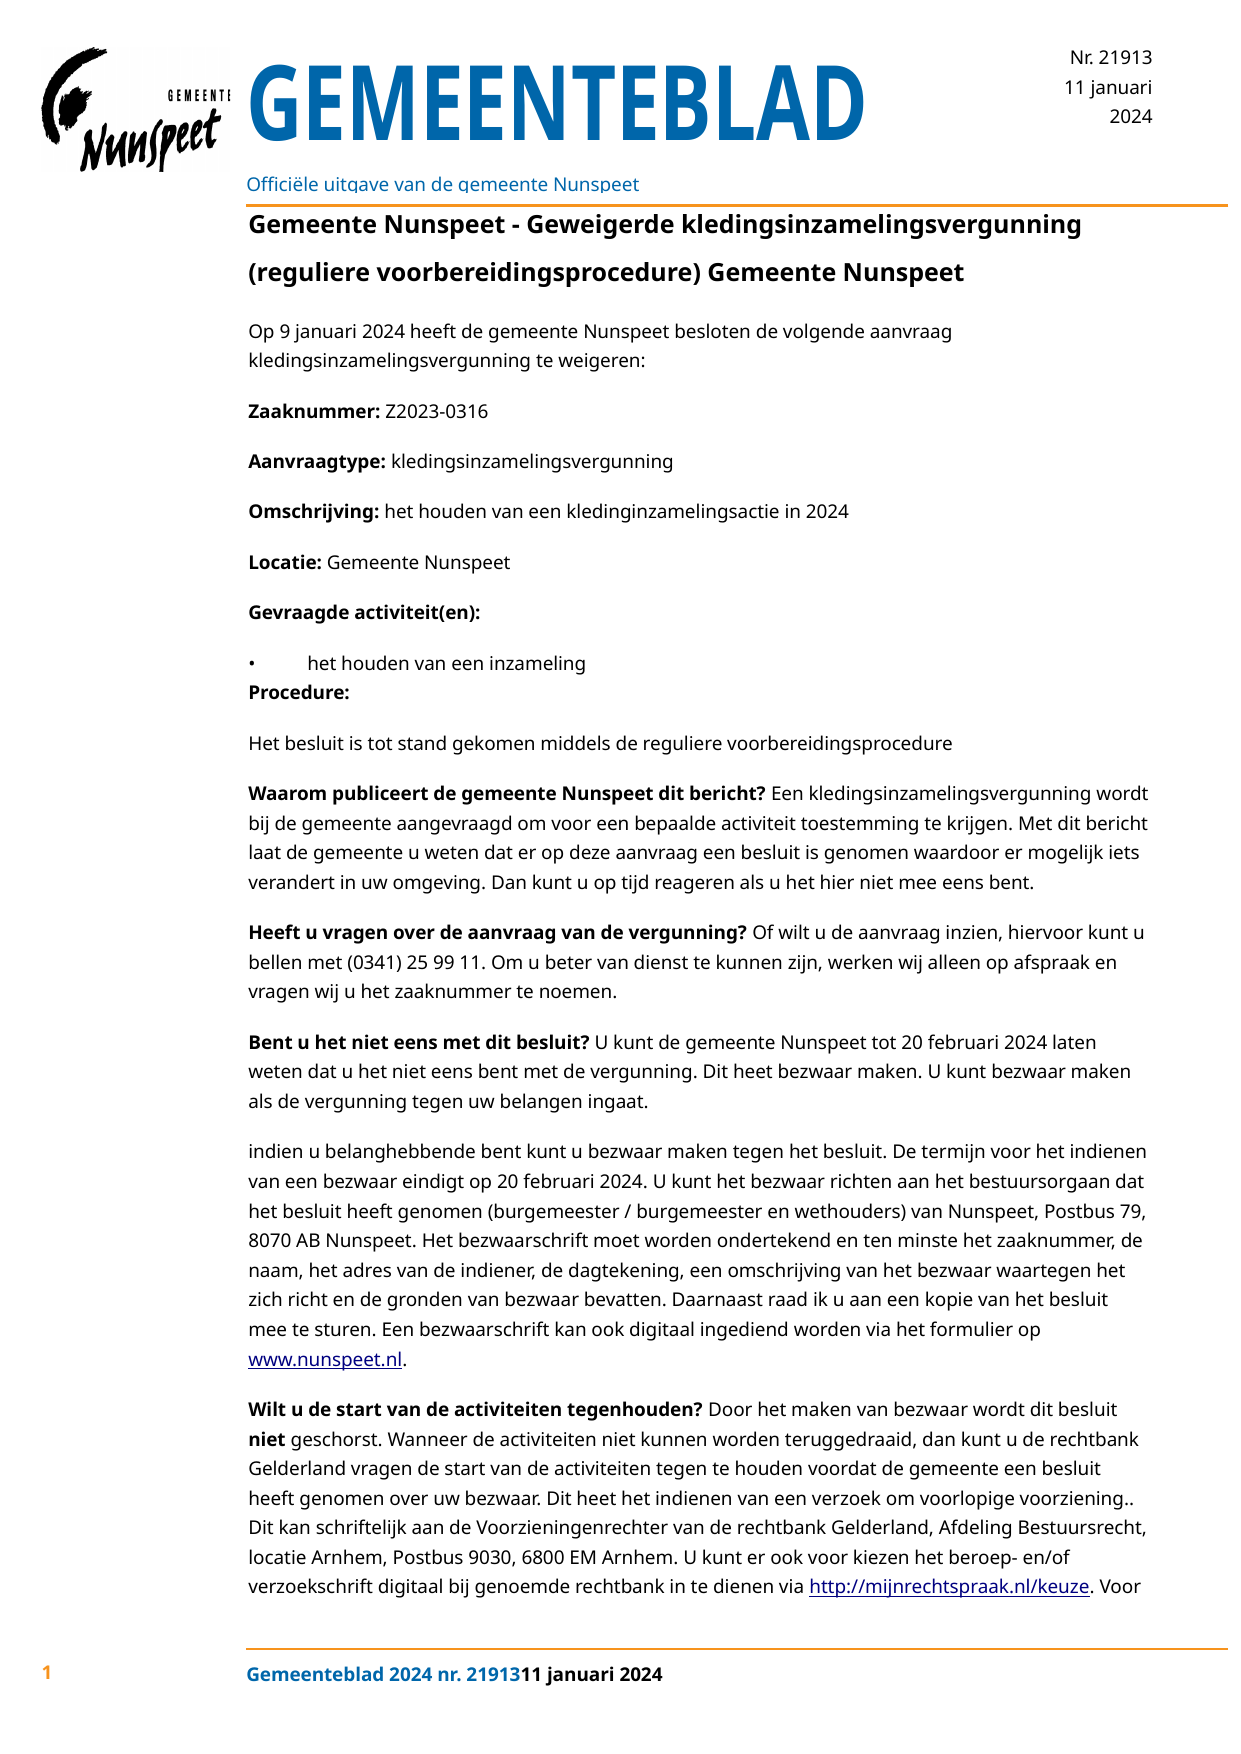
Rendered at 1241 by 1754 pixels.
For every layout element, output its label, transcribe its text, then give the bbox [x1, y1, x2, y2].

text Gevraagde activiteit(en): [248, 599, 1152, 625]
text Op 9 januari 2024 heeft de gemeente Nunspeet besloten de volgende aanvraag kledingsinzamelingsvergunning te weigeren: [248, 318, 1152, 373]
text Het besluit is tot stand gekomen middels de reguliere voorbereidingsprocedure [248, 730, 1152, 756]
text Bent u het niet eens met dit besluit? U kunt de gemeente Nunspeet tot 20 februari 2024 laten weten dat u het niet eens bent met de vergunning. Dit heet bezwaar maken. U kunt bezwaar maken als de vergunning tegen uw belangen ingaat. [248, 1029, 1152, 1114]
text Wilt u de start van de activiteiten tegenhouden? Door het maken van bezwaar wordt dit besluit niet geschorst. Wanneer de activiteiten niet kunnen worden teruggedraaid, dan kunt u de rechtbank Gelderland vragen de start van de activiteiten tegen te houden voordat de gemeente een besluit heeft genomen over uw bezwaar. Dit heet het indienen van een verzoek om voorlopige voorziening.. Dit kan schriftelijk aan de Voorzieningenrechter van de rechtbank Gelderland, Afdeling Bestuursrecht, locatie Arnhem, Postbus 9030, 6800 EM Arnhem. U kunt er ook voor kiezen het beroep- en/of verzoekschrift digitaal bij genoemde rechtbank in te dienen via http://mijnrechtspraak.nl/keuze. Voor [248, 1396, 1152, 1599]
list het houden van een inzameling [248, 650, 1152, 676]
text Heeft u vragen over de aanvraag van de vergunning? Of wilt u de aanvraag inzien, hiervoor kunt u bellen met (0341) 25 99 11. Om u beter van dienst te kunnen zijn, werken wij alleen op afspraak en vragen wij u het zaaknummer te noemen. [248, 919, 1152, 1004]
text indien u belanghebbende bent kunt u bezwaar maken tegen het besluit. De termijn voor het indienen van een bezwaar eindigt op 20 februari 2024. U kunt het bezwaar richten aan het bestuursorgaan dat het besluit heeft genomen (burgemeester / burgemeester en wethouders) van Nunspeet, Postbus 79, 8070 AB Nunspeet. Het bezwaarschrift moet worden ondertekend en ten minste het zaaknummer, de naam, het adres van de indiener, de dagtekening, een omschrijving van het bezwaar waartegen het zich richt en de gronden van bezwaar bevatten. Daarnaast raad ik u aan een kopie van het besluit mee te sturen. Een bezwaarschrift kan ook digitaal ingediend worden via het formulier op www.nunspeet.nl. [248, 1139, 1152, 1372]
text Aanvraagtype: kledingsinzamelingsvergunning [248, 448, 1152, 474]
text Procedure: [248, 679, 1152, 705]
text Omschrijving: het houden van een kledinginzamelingsactie in 2024 [248, 499, 1152, 524]
text Locatie: Gemeente Nunspeet [248, 549, 1152, 575]
text Gemeente Nunspeet - Geweigerde kledingsinzamelingsvergunning (reguliere voorbereidingsprocedure) Gemeente Nunspeet [248, 207, 1152, 288]
text Zaaknummer: Z2023-0316 [248, 398, 1152, 424]
picture [41, 47, 231, 172]
text Waarom publiceert de gemeente Nunspeet dit bericht? Een kledingsinzamelingsvergunning wordt bij de gemeente aangevraagd om voor een bepaalde activiteit toestemming te krijgen. Met dit bericht laat de gemeente u weten dat er op deze aanvraag een besluit is genomen waardoor er mogelijk iets verandert in uw omgeving. Dan kunt u op tijd reageren als u het hier niet mee eens bent. [248, 780, 1152, 895]
